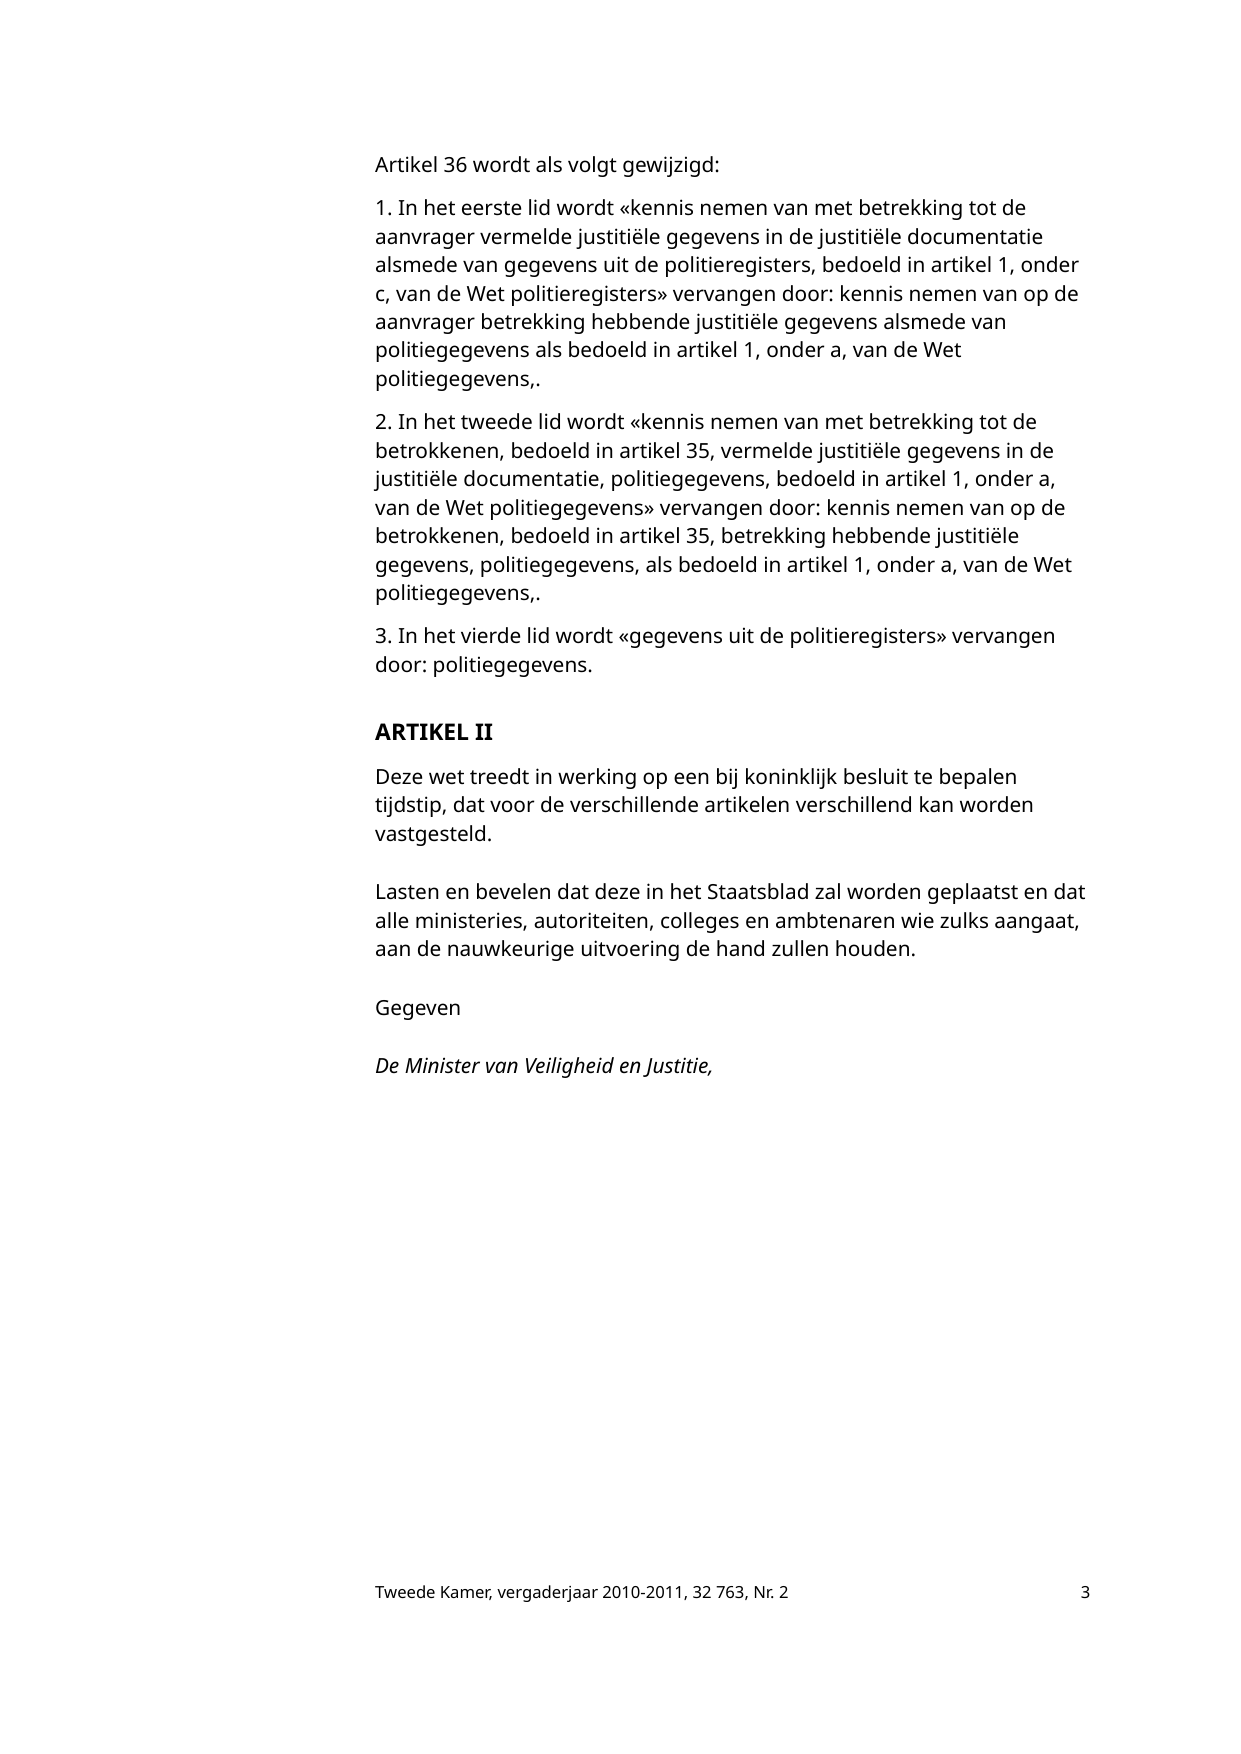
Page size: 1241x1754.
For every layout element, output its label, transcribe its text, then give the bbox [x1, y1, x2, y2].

text Gegeven [375, 993, 1090, 1021]
text De Minister van Veiligheid en Justitie, [375, 1051, 1090, 1080]
text Artikel 36 wordt als volgt gewijzigd: [375, 150, 1090, 178]
text Deze wet treedt in werking op een bij koninklijk besluit te bepalen tijdstip, dat voor de verschillende artikelen verschillend kan worden vastgesteld. [375, 762, 1090, 847]
subtitle ARTIKEL II [375, 716, 1090, 747]
text Lasten en bevelen dat deze in het Staatsblad zal worden geplaatst en dat alle ministeries, autoriteiten, colleges en ambtenaren wie zulks aangaat, aan de nauwkeurige uitvoering de hand zullen houden. [375, 877, 1090, 963]
text 2. In het tweede lid wordt «kennis nemen van met betrekking tot de betrokkenen, bedoeld in artikel 35, vermelde justitiële gegevens in de justitiële documentatie, politiegegevens, bedoeld in artikel 1, onder a, van de Wet politiegegevens» vervangen door: kennis nemen van op de betrokkenen, bedoeld in artikel 35, betrekking hebbende justitiële gegevens, politiegegevens, als bedoeld in artikel 1, onder a, van de Wet politiegegevens,. [375, 407, 1090, 607]
text 1. In het eerste lid wordt «kennis nemen van met betrekking tot de aanvrager vermelde justitiële gegevens in de justitiële documentatie alsmede van gegevens uit de politieregisters, bedoeld in artikel 1, onder c, van de Wet politieregisters» vervangen door: kennis nemen van op de aanvrager betrekking hebbende justitiële gegevens alsmede van politiegegevens als bedoeld in artikel 1, onder a, van de Wet politiegegevens,. [375, 193, 1090, 392]
text 3. In het vierde lid wordt «gegevens uit de politieregisters» vervangen door: politiegegevens. [375, 622, 1090, 678]
